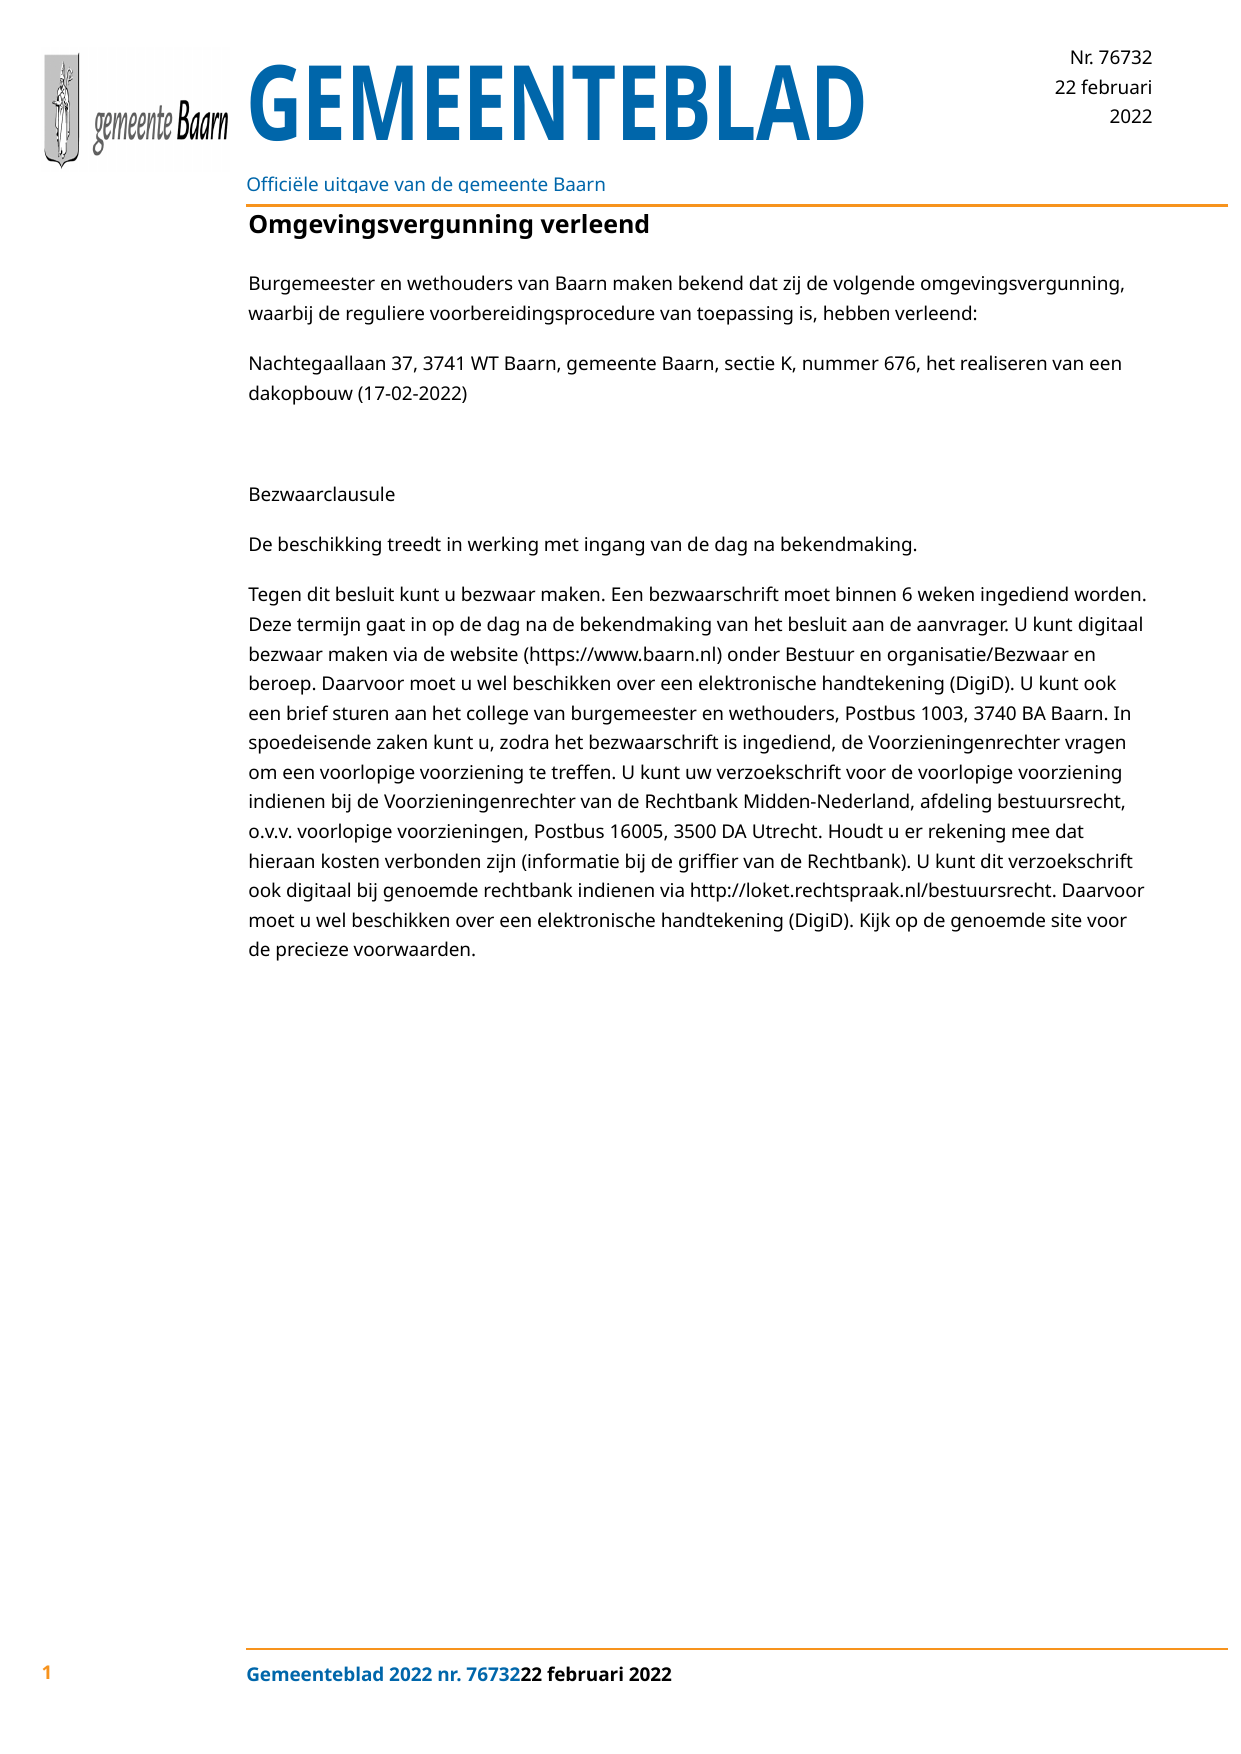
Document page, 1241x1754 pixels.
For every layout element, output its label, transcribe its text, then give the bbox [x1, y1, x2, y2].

text Nachtegaallaan 37, 3741 WT Baarn, gemeente Baarn, sectie K, nummer 676, het realiseren van een dakopbouw (17-02-2022) [248, 350, 1152, 406]
text Tegen dit besluit kunt u bezwaar maken. Een bezwaarschrift moet binnen 6 weken ingediend worden. Deze termijn gaat in op de dag na de bekendmaking van het besluit aan de aanvrager. U kunt digitaal bezwaar maken via de website (https://www.baarn.nl) onder Bestuur en organisatie/Bezwaar en beroep. Daarvoor moet u wel beschikken over een elektronische handtekening (DigiD). U kunt ook een brief sturen aan het college van burgemeester en wethouders, Postbus 1003, 3740 BA Baarn. In spoedeisende zaken kunt u, zodra het bezwaarschrift is ingediend, de Voorzieningenrechter vragen om een voorlopige voorziening te treffen. U kunt uw verzoekschrift voor de voorlopige voorziening indienen bij de Voorzieningenrechter van de Rechtbank Midden-Nederland, afdeling bestuursrecht, o.v.v. voorlopige voorzieningen, Postbus 16005, 3500 DA Utrecht. Houdt u er rekening mee dat hieraan kosten verbonden zijn (informatie bij de griffier van de Rechtbank). U kunt dit verzoekschrift ook digitaal bij genoemde rechtbank indienen via http://loket.rechtspraak.nl/bestuursrecht. Daarvoor moet u wel beschikken over een elektronische handtekening (DigiD). Kijk op de genoemde site voor de precieze voorwaarden. [248, 582, 1152, 962]
picture [41, 47, 231, 172]
text Omgevingsvergunning verleend [248, 207, 1152, 241]
text De beschikking treedt in werking met ingang van de dag na bekendmaking. [248, 531, 1152, 557]
text Bezwaarclausule [248, 481, 1152, 506]
text Burgemeester en wethouders van Baarn maken bekend dat zij de volgende omgevingsvergunning, waarbij de reguliere voorbereidingsprocedure van toepassing is, hebben verleend: [248, 270, 1152, 326]
